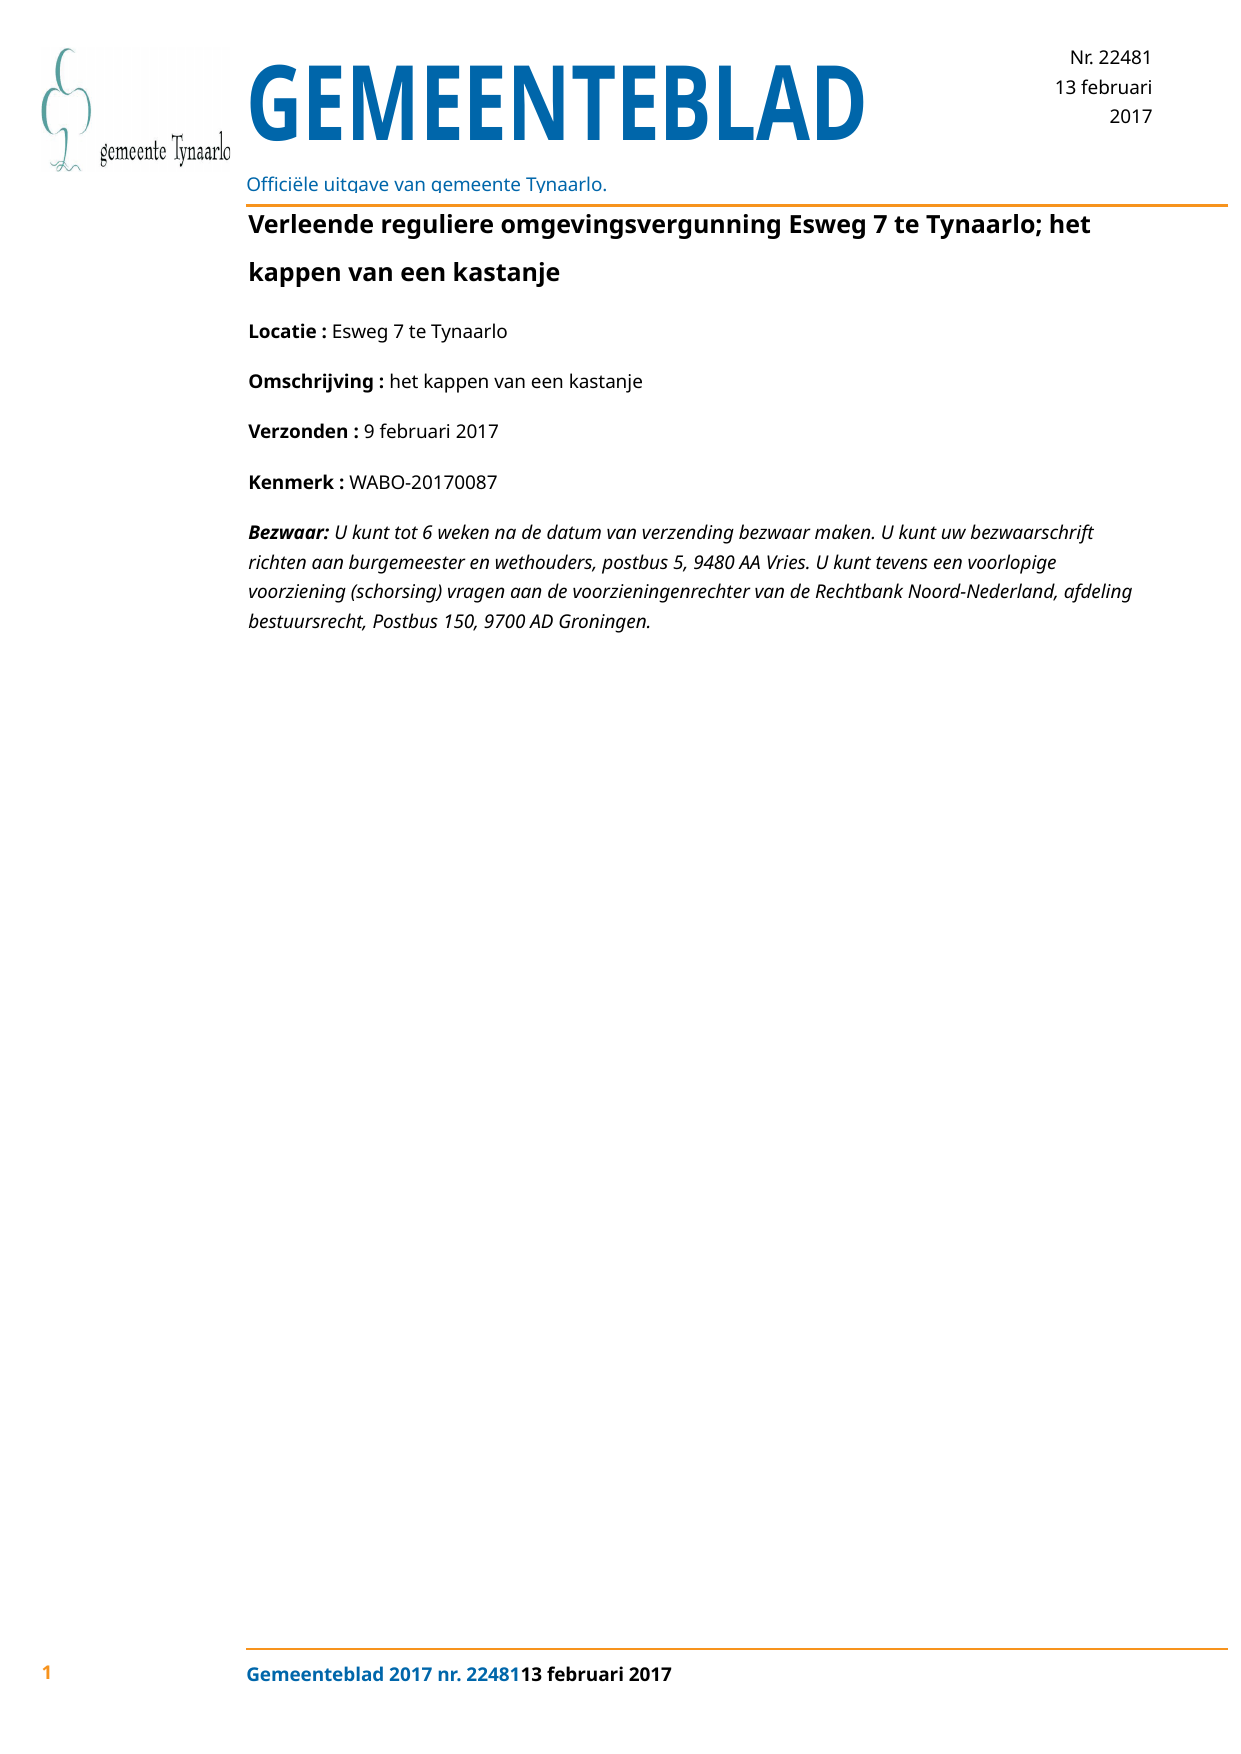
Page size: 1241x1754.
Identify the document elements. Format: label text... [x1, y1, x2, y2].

text Verzonden : 9 februari 2017 [248, 419, 1152, 444]
text Omschrijving : het kappen van een kastanje [248, 368, 1152, 394]
text Locatie : Esweg 7 te Tynaarlo [248, 318, 1152, 344]
text Verleende reguliere omgevingsvergunning Esweg 7 te Tynaarlo; het kappen van een kastanje [248, 207, 1152, 288]
picture [41, 47, 231, 172]
text Bezwaar: U kunt tot 6 weken na de datum van verzending bezwaar maken. U kunt uw bezwaarschrift richten aan burgemeester en wethouders, postbus 5, 9480 AA Vries. U kunt tevens een voorlopige voorziening (schorsing) vragen aan de voorzieningenrechter van de Rechtbank Noord-Nederland, afdeling bestuursrecht, Postbus 150, 9700 AD Groningen. [248, 519, 1152, 634]
text Kenmerk : WABO-20170087 [248, 469, 1152, 495]
